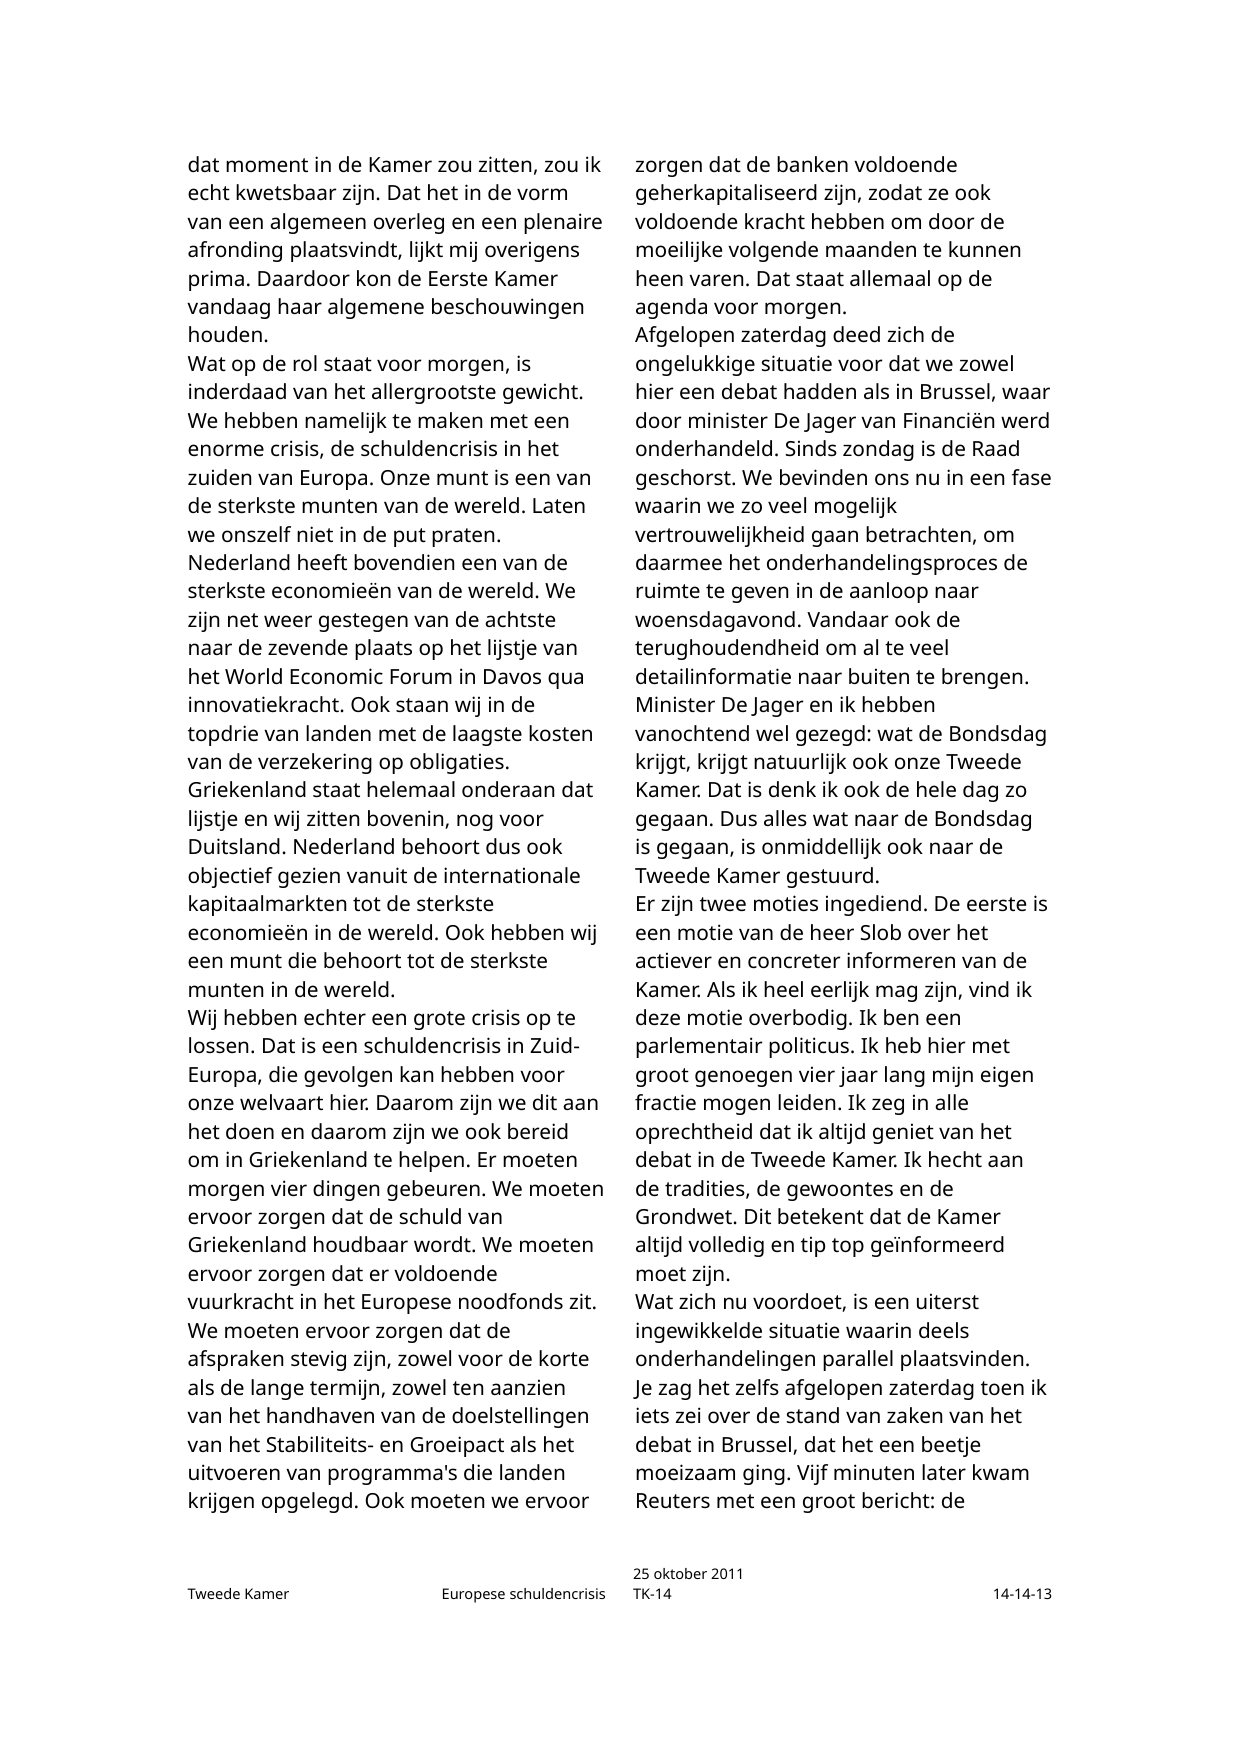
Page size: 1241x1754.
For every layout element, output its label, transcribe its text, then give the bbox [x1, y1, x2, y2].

text Er zijn twee moties ingediend. De eerste is een motie van de heer Slob over het actiever en concreter informeren van de Kamer. Als ik heel eerlijk mag zijn, vind ik deze motie overbodig. Ik ben een parlementair politicus. Ik heb hier met groot genoegen vier jaar lang mijn eigen fractie mogen leiden. Ik zeg in alle oprechtheid dat ik altijd geniet van het debat in de Tweede Kamer. Ik hecht aan de tradities, de gewoontes en de Grondwet. Dit betekent dat de Kamer altijd volledig en tip top geïnformeerd moet zijn. [635, 889, 1053, 1287]
text Wij hebben echter een grote crisis op te lossen. Dat is een schuldencrisis in Zuid-Europa, die gevolgen kan hebben voor onze welvaart hier. Daarom zijn we dit aan het doen en daarom zijn we ook bereid om in Griekenland te helpen. Er moeten morgen vier dingen gebeuren. We moeten ervoor zorgen dat de schuld van Griekenland houdbaar wordt. We moeten ervoor zorgen dat er voldoende vuurkracht in het Europese noodfonds zit. We moeten ervoor zorgen dat de afspraken stevig zijn, zowel voor de korte als de lange termijn, zowel ten aanzien van het handhaven van de doelstellingen van het Stabiliteits- en Groeipact als het uitvoeren van programma's die landen krijgen opgelegd. Ook moeten we ervoor [187, 1003, 605, 1515]
text Wat zich nu voordoet, is een uiterst ingewikkelde situatie waarin deels onderhandelingen parallel plaatsvinden. Je zag het zelfs afgelopen zaterdag toen ik iets zei over de stand van zaken van het debat in Brussel, dat het een beetje moeizaam ging. Vijf minuten later kwam Reuters met een groot bericht: de [635, 1287, 1053, 1515]
text Wat op de rol staat voor morgen, is inderdaad van het allergrootste gewicht. We hebben namelijk te maken met een enorme crisis, de schuldencrisis in het zuiden van Europa. Onze munt is een van de sterkste munten van de wereld. Laten we onszelf niet in de put praten. Nederland heeft bovendien een van de sterkste economieën van de wereld. We zijn net weer gestegen van de achtste naar de zevende plaats op het lijstje van het World Economic Forum in Davos qua innovatiekracht. Ook staan wij in de topdrie van landen met de laagste kosten van de verzekering op obligaties. Griekenland staat helemaal onderaan dat lijstje en wij zitten bovenin, nog voor Duitsland. Nederland behoort dus ook objectief gezien vanuit de internationale kapitaalmarkten tot de sterkste economieën in de wereld. Ook hebben wij een munt die behoort tot de sterkste munten in de wereld. [187, 349, 605, 1003]
text dat moment in de Kamer zou zitten, zou ik echt kwetsbaar zijn. Dat het in de vorm van een algemeen overleg en een plenaire afronding plaatsvindt, lijkt mij overigens prima. Daardoor kon de Eerste Kamer vandaag haar algemene beschouwingen houden. [187, 150, 605, 349]
text zorgen dat de banken voldoende geherkapitaliseerd zijn, zodat ze ook voldoende kracht hebben om door de moeilijke volgende maanden te kunnen heen varen. Dat staat allemaal op de agenda voor morgen. [635, 150, 1053, 321]
text Afgelopen zaterdag deed zich de ongelukkige situatie voor dat we zowel hier een debat hadden als in Brussel, waar door minister De Jager van Financiën werd onderhandeld. Sinds zondag is de Raad geschorst. We bevinden ons nu in een fase waarin we zo veel mogelijk vertrouwelijkheid gaan betrachten, om daarmee het onderhandelingsproces de ruimte te geven in de aanloop naar woensdagavond. Vandaar ook de terughoudendheid om al te veel detailinformatie naar buiten te brengen. Minister De Jager en ik hebben vanochtend wel gezegd: wat de Bondsdag krijgt, krijgt natuurlijk ook onze Tweede Kamer. Dat is denk ik ook de hele dag zo gegaan. Dus alles wat naar de Bondsdag is gegaan, is onmiddellijk ook naar de Tweede Kamer gestuurd. [635, 321, 1053, 889]
